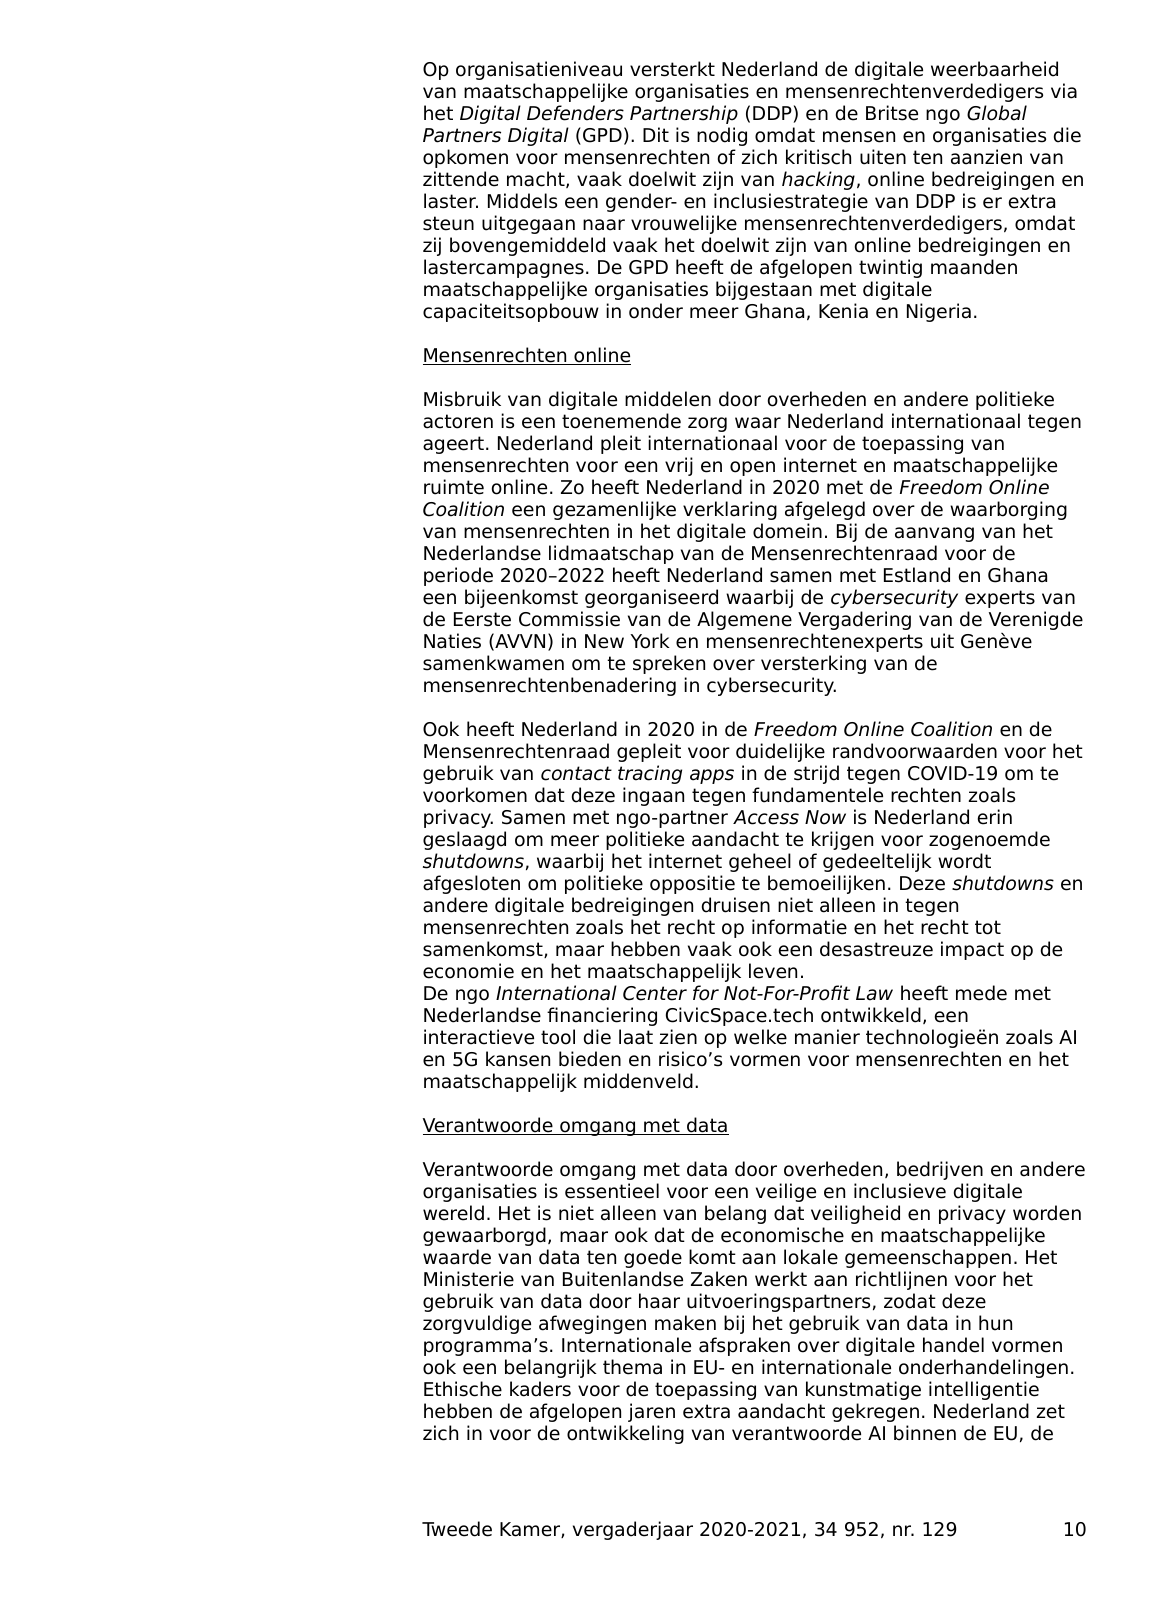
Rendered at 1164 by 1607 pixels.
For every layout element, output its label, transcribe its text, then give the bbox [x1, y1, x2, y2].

text Ook heeft Nederland in 2020 in de Freedom Online Coalition en de Mensenrechtenraad gepleit voor duidelijke randvoorwaarden voor het gebruik van contact tracing apps in de strijd tegen COVID-19 om te voorkomen dat deze ingaan tegen fundamentele rechten zoals privacy. Samen met ngo-partner Access Now is Nederland erin geslaagd om meer politieke aandacht te krijgen voor zogenoemde shutdowns, waarbij het internet geheel of gedeeltelijk wordt afgesloten om politieke oppositie te bemoeilijken. Deze shutdowns en andere digitale bedreigingen druisen niet alleen in tegen mensenrechten zoals het recht op informatie en het recht tot samenkomst, maar hebben vaak ook een desastreuze impact op de economie en het maatschappelijk leven. [422, 719, 1087, 983]
text Misbruik van digitale middelen door overheden en andere politieke actoren is een toenemende zorg waar Nederland internationaal tegen ageert. Nederland pleit internationaal voor de toepassing van mensenrechten voor een vrij en open internet en maatschappelijke ruimte online. Zo heeft Nederland in 2020 met de Freedom Online Coalition een gezamenlijke verklaring afgelegd over de waarborging van mensenrechten in het digitale domein. Bij de aanvang van het Nederlandse lidmaatschap van de Mensenrechtenraad voor de periode 2020–2022 heeft Nederland samen met Estland en Ghana een bijeenkomst georganiseerd waarbij de cybersecurity experts van de Eerste Commissie van de Algemene Vergadering van de Verenigde Naties (AVVN) in New York en mensenrechtenexperts uit Genève samenkwamen om te spreken over versterking van de mensenrechtenbenadering in cybersecurity. [422, 389, 1087, 697]
text Op organisatieniveau versterkt Nederland de digitale weerbaarheid van maatschappelijke organisaties en mensenrechtenverdedigers via het Digital Defenders Partnership (DDP) en de Britse ngo Global Partners Digital (GPD). Dit is nodig omdat mensen en organisaties die opkomen voor mensenrechten of zich kritisch uiten ten aanzien van zittende macht, vaak doelwit zijn van hacking, online bedreigingen en laster. Middels een gender- en inclusiestrategie van DDP is er extra steun uitgegaan naar vrouwelijke mensenrechtenverdedigers, omdat zij bovengemiddeld vaak het doelwit zijn van online bedreigingen en lastercampagnes. De GPD heeft de afgelopen twintig maanden maatschappelijke organisaties bijgestaan met digitale capaciteitsopbouw in onder meer Ghana, Kenia en Nigeria. [422, 59, 1087, 323]
text De ngo International Center for Not-For-Profit Law heeft mede met Nederlandse financiering CivicSpace.tech ontwikkeld, een interactieve tool die laat zien op welke manier technologieën zoals AI en 5G kansen bieden en risico’s vormen voor mensenrechten en het maatschappelijk middenveld. [422, 983, 1087, 1093]
subtitle Mensenrechten online [422, 345, 1087, 367]
subtitle Verantwoorde omgang met data [422, 1115, 1087, 1137]
text Verantwoorde omgang met data door overheden, bedrijven en andere organisaties is essentieel voor een veilige en inclusieve digitale wereld. Het is niet alleen van belang dat veiligheid en privacy worden gewaarborgd, maar ook dat de economische en maatschappelijke waarde van data ten goede komt aan lokale gemeenschappen. Het Ministerie van Buitenlandse Zaken werkt aan richtlijnen voor het gebruik van data door haar uitvoeringspartners, zodat deze zorgvuldige afwegingen maken bij het gebruik van data in hun programma’s. Internationale afspraken over digitale handel vormen ook een belangrijk thema in EU- en internationale onderhandelingen. Ethische kaders voor de toepassing van kunstmatige intelligentie hebben de afgelopen jaren extra aandacht gekregen. Nederland zet zich in voor de ontwikkeling van verantwoorde AI binnen de EU, de [422, 1159, 1087, 1445]
